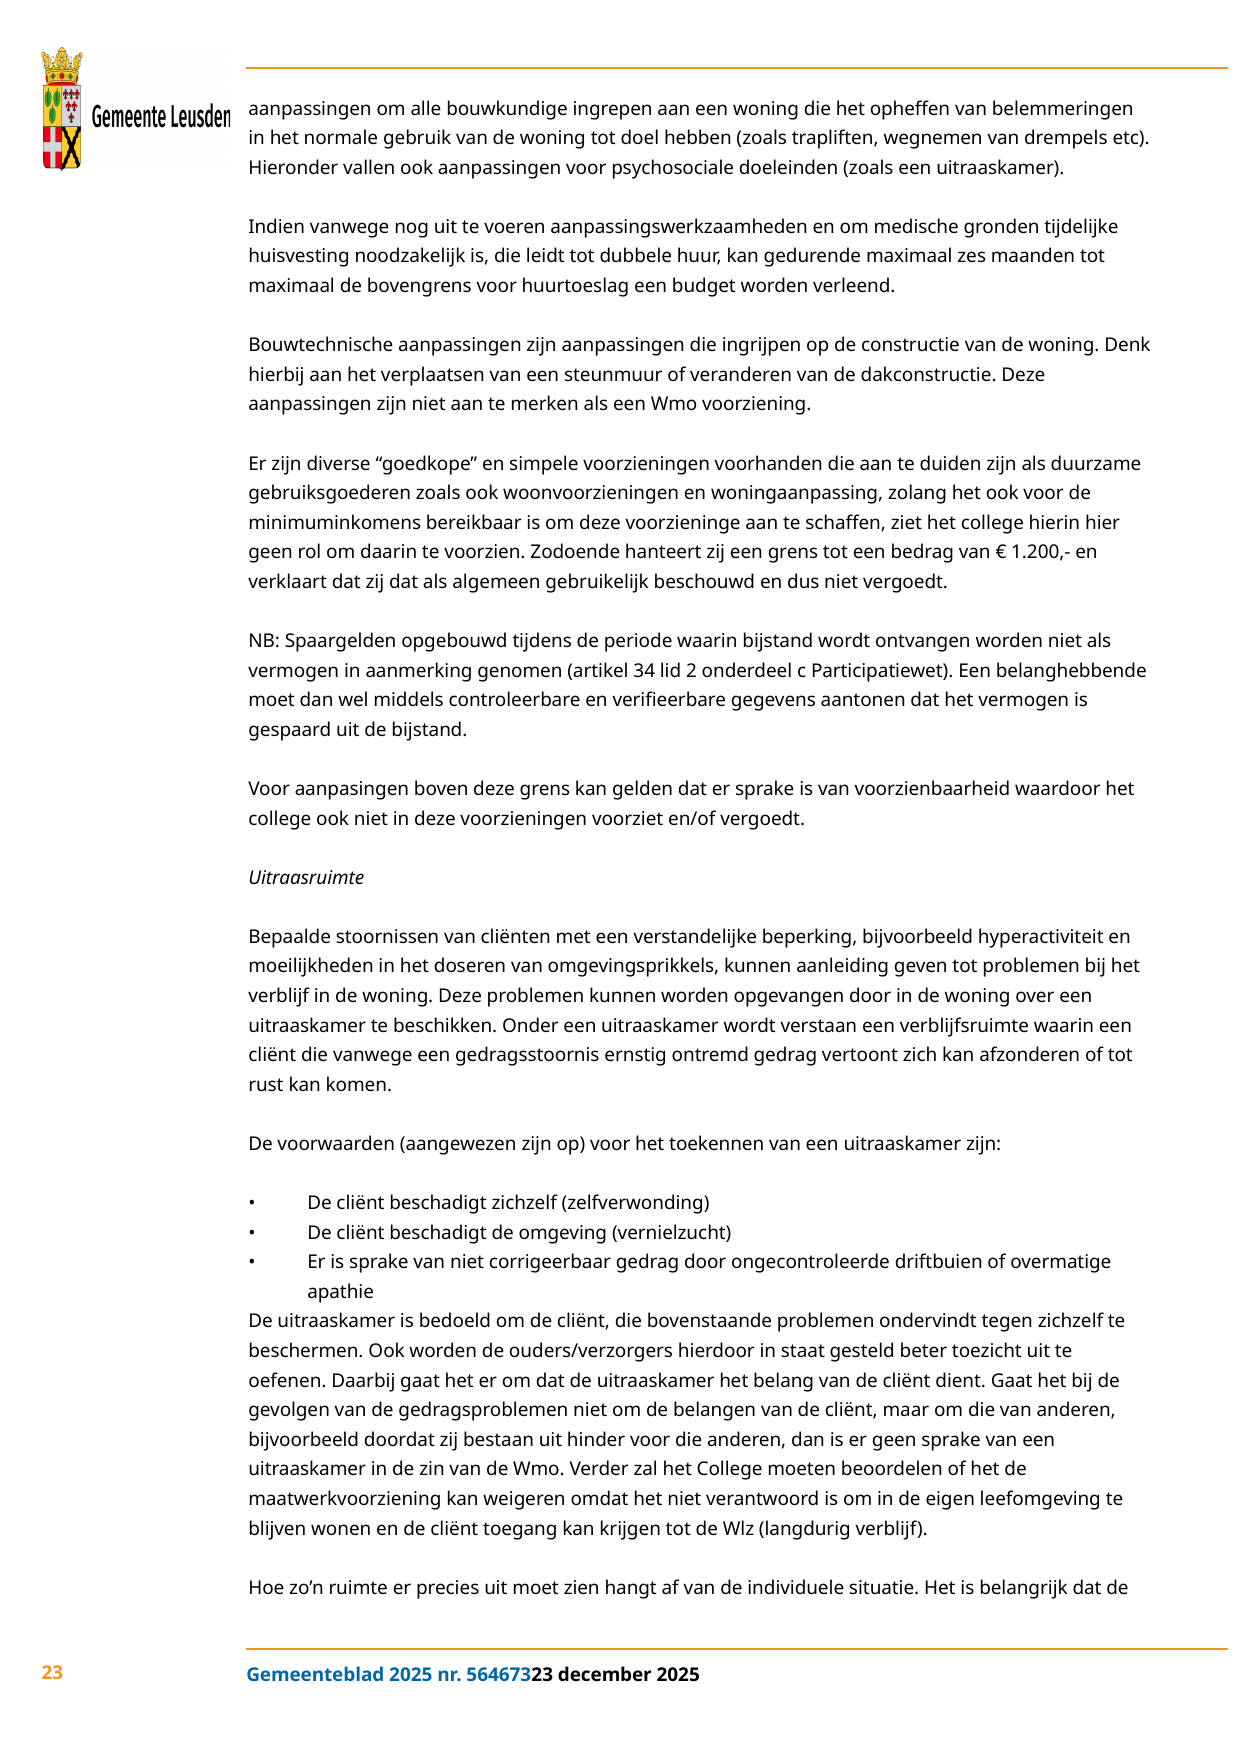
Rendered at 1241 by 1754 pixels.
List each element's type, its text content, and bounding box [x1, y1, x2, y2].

text Voor aanpasingen boven deze grens kan gelden dat er sprake is van voorzienbaarheid waardoor het college ook niet in deze voorzieningen voorziet en/of vergoedt. [248, 775, 1152, 831]
list De cliënt beschadigt de omgeving (vernielzucht) [248, 1219, 1152, 1245]
text De voorwaarden (aangewezen zijn op) voor het toekennen van een uitraaskamer zijn: [248, 1130, 1152, 1156]
picture [41, 47, 231, 172]
text Uitraasruimte [248, 864, 1152, 890]
text NB: Spaargelden opgebouwd tijdens de periode waarin bijstand wordt ontvangen worden niet als vermogen in aanmerking genomen (artikel 34 lid 2 onderdeel c Participatiewet). Een belanghebbende moet dan wel middels controleerbare en verifieerbare gegevens aantonen dat het vermogen is gespaard uit de bijstand. [248, 627, 1152, 742]
list De cliënt beschadigt zichzelf (zelfverwonding) [248, 1189, 1152, 1215]
text De uitraaskamer is bedoeld om de cliënt, die bovenstaande problemen ondervindt tegen zichzelf te beschermen. Ook worden de ouders/verzorgers hierdoor in staat gesteld beter toezicht uit te oefenen. Daarbij gaat het er om dat de uitraaskamer het belang van de cliënt dient. Gaat het bij de gevolgen van de gedragsproblemen niet om de belangen van de cliënt, maar om die van anderen, bijvoorbeeld doordat zij bestaan uit hinder voor die anderen, dan is er geen sprake van een uitraaskamer in de zin van de Wmo. Verder zal het College moeten beoordelen of het de maatwerkvoorziening kan weigeren omdat het niet verantwoord is om in de eigen leefomgeving te blijven wonen en de cliënt toegang kan krijgen tot de Wlz (langdurig verblijf). [248, 1308, 1152, 1541]
text Hoe zo’n ruimte er precies uit moet zien hangt af van de individuele situatie. Het is belangrijk dat de [248, 1574, 1152, 1600]
list Er is sprake van niet corrigeerbaar gedrag door ongecontroleerde driftbuien of overmatige apathie [248, 1248, 1152, 1304]
text Indien vanwege nog uit te voeren aanpassingswerkzaamheden en om medische gronden tijdelijke huisvesting noodzakelijk is, die leidt tot dubbele huur, kan gedurende maximaal zes maanden tot maximaal de bovengrens voor huurtoeslag een budget worden verleend. [248, 213, 1152, 298]
text Bouwtechnische aanpassingen zijn aanpassingen die ingrijpen op de constructie van de woning. Denk hierbij aan het verplaatsen van een steunmuur of veranderen van de dakconstructie. Deze aanpassingen zijn niet aan te merken als een Wmo voorziening. [248, 331, 1152, 416]
text Er zijn diverse “goedkope” en simpele voorzieningen voorhanden die aan te duiden zijn als duurzame gebruiksgoederen zoals ook woonvoorzieningen en woningaanpassing, zolang het ook voor de minimuminkomens bereikbaar is om deze voorzieninge aan te schaffen, ziet het college hierin hier geen rol om daarin te voorzien. Zodoende hanteert zij een grens tot een bedrag van € 1.200,- en verklaart dat zij dat als algemeen gebruikelijk beschouwd en dus niet vergoedt. [248, 450, 1152, 594]
text aanpassingen om alle bouwkundige ingrepen aan een woning die het opheffen van belemmeringen in het normale gebruik van de woning tot doel hebben (zoals trapliften, wegnemen van drempels etc). Hieronder vallen ook aanpassingen voor psychosociale doeleinden (zoals een uitraaskamer). [248, 95, 1152, 180]
text Bepaalde stoornissen van cliënten met een verstandelijke beperking, bijvoorbeeld hyperactiviteit en moeilijkheden in het doseren van omgevingsprikkels, kunnen aanleiding geven tot problemen bij het verblijf in de woning. Deze problemen kunnen worden opgevangen door in de woning over een uitraaskamer te beschikken. Onder een uitraaskamer wordt verstaan een verblijfsruimte waarin een cliënt die vanwege een gedragsstoornis ernstig ontremd gedrag vertoont zich kan afzonderen of tot rust kan komen. [248, 923, 1152, 1097]
